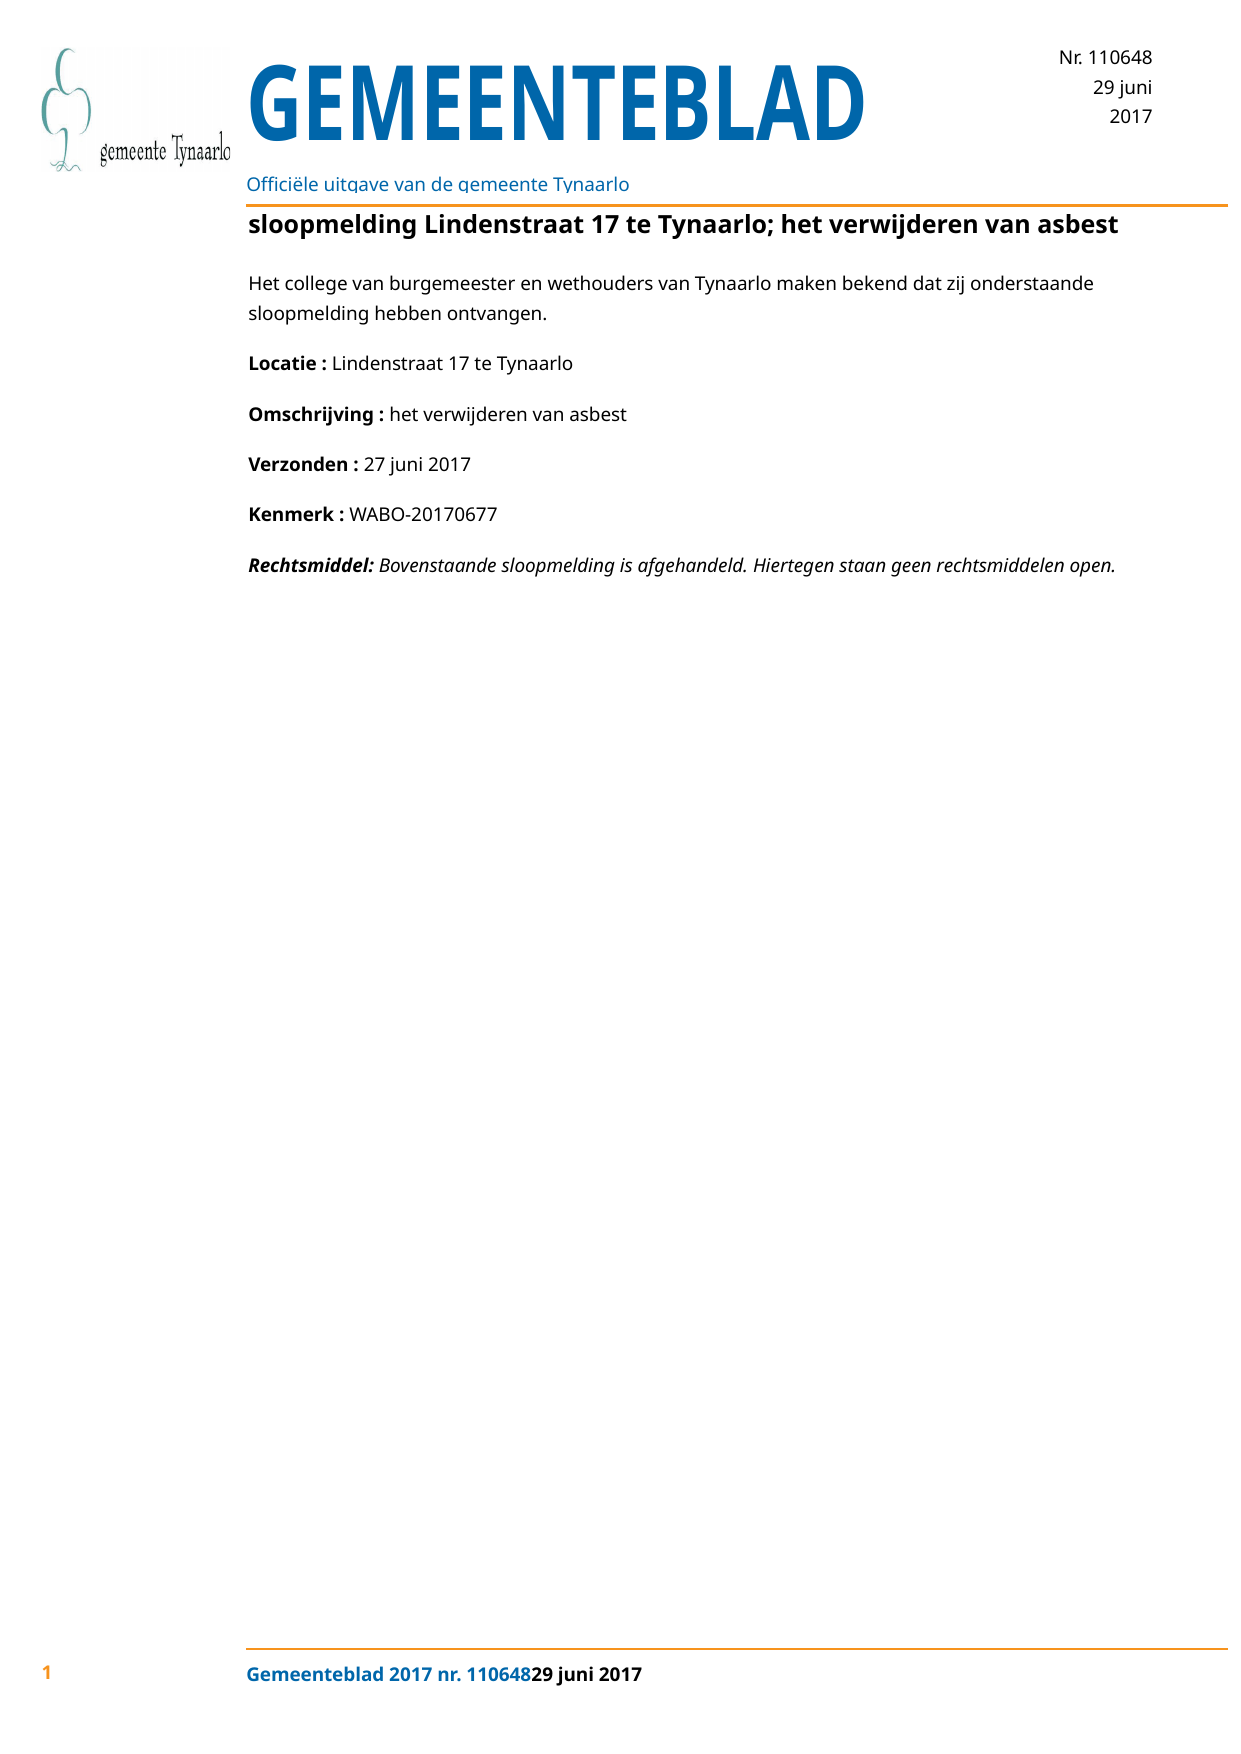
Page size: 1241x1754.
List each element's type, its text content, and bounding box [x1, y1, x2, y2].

text Kenmerk : WABO-20170677 [248, 502, 1152, 527]
text Verzonden : 27 juni 2017 [248, 451, 1152, 477]
text Locatie : Lindenstraat 17 te Tynaarlo [248, 350, 1152, 376]
text Omschrijving : het verwijderen van asbest [248, 401, 1152, 426]
text Rechtsmiddel: Bovenstaande sloopmelding is afgehandeld. Hiertegen staan geen rechtsmiddelen open. [248, 552, 1152, 578]
picture [41, 47, 231, 172]
text sloopmelding Lindenstraat 17 te Tynaarlo; het verwijderen van asbest [248, 207, 1152, 241]
text Het college van burgemeester en wethouders van Tynaarlo maken bekend dat zij onderstaande sloopmelding hebben ontvangen. [248, 270, 1152, 326]
